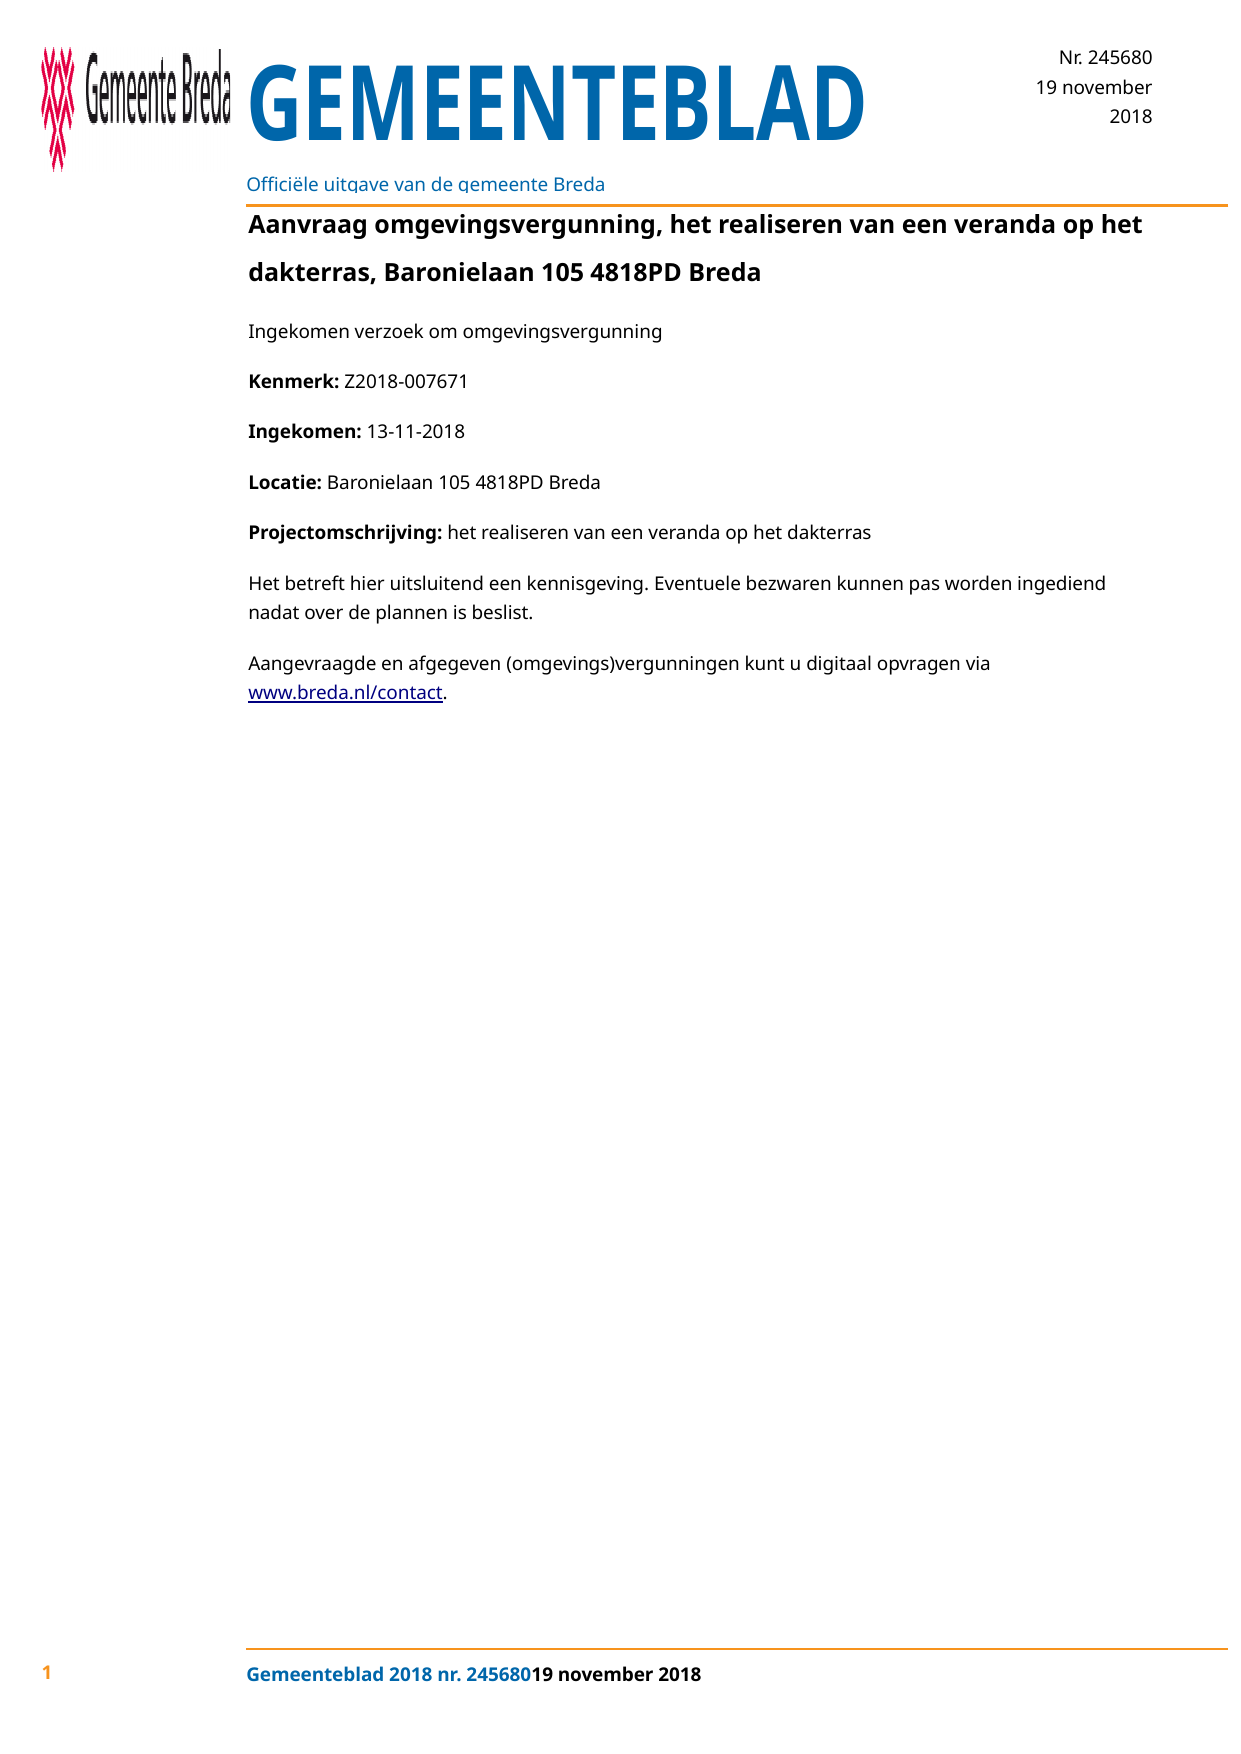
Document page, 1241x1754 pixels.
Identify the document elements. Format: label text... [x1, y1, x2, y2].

picture [41, 47, 231, 172]
text Het betreft hier uitsluitend een kennisgeving. Eventuele bezwaren kunnen pas worden ingediend nadat over de plannen is beslist. [248, 570, 1152, 625]
text Ingekomen: 13-11-2018 [248, 419, 1152, 444]
text Ingekomen verzoek om omgevingsvergunning [248, 318, 1152, 344]
text Kenmerk: Z2018-007671 [248, 368, 1152, 394]
text Aanvraag omgevingsvergunning, het realiseren van een veranda op het dakterras, Baronielaan 105 4818PD Breda [248, 207, 1152, 288]
text Aangevraagde en afgegeven (omgevings)vergunningen kunt u digitaal opvragen via www.breda.nl/contact. [248, 650, 1152, 705]
text Locatie: Baronielaan 105 4818PD Breda [248, 469, 1152, 495]
text Projectomschrijving: het realiseren van een veranda op het dakterras [248, 519, 1152, 545]
